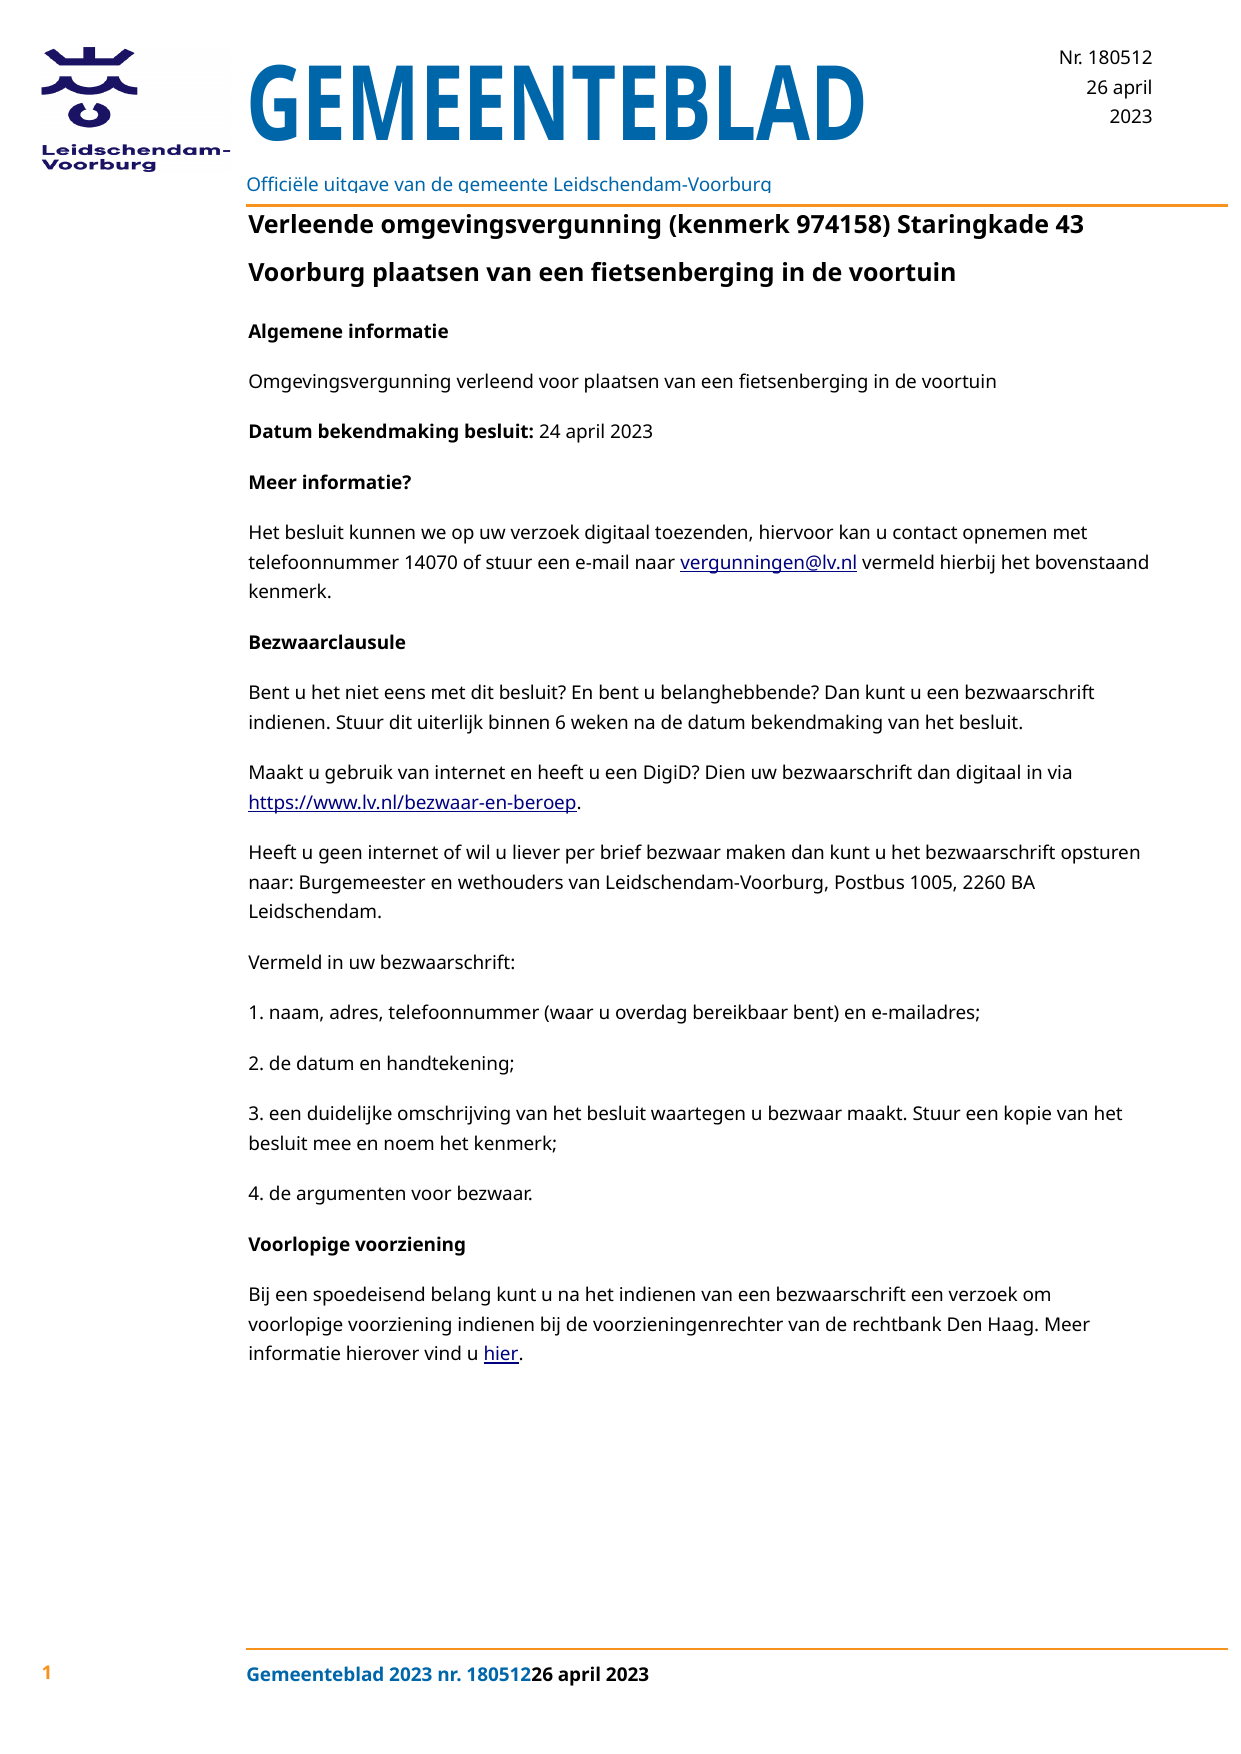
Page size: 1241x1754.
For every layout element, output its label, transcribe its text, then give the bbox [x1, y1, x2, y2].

text Bezwaarclausule [248, 629, 1152, 655]
text Bent u het niet eens met dit besluit? En bent u belanghebbende? Dan kunt u een bezwaarschrift indienen. Stuur dit uiterlijk binnen 6 weken na de datum bekendmaking van het besluit. [248, 679, 1152, 735]
picture [41, 47, 231, 172]
text Vermeld in uw bezwaarschrift: [248, 949, 1152, 975]
text Meer informatie? [248, 469, 1152, 495]
text Maakt u gebruik van internet en heeft u een DigiD? Dien uw bezwaarschrift dan digitaal in via https://www.lv.nl/bezwaar-en-beroep. [248, 759, 1152, 815]
text Het besluit kunnen we op uw verzoek digitaal toezenden, hiervoor kan u contact opnemen met telefoonnummer 14070 of stuur een e-mail naar vergunningen@lv.nl vermeld hierbij het bovenstaand kenmerk. [248, 519, 1152, 604]
text 4. de argumenten voor bezwaar. [248, 1180, 1152, 1206]
text 1. naam, adres, telefoonnummer (waar u overdag bereikbaar bent) en e-mailadres; [248, 999, 1152, 1025]
text Heeft u geen internet of wil u liever per brief bezwaar maken dan kunt u het bezwaarschrift opsturen naar: Burgemeester en wethouders van Leidschendam-Voorburg, Postbus 1005, 2260 BA Leidschendam. [248, 839, 1152, 924]
text Bij een spoedeisend belang kunt u na het indienen van een bezwaarschrift een verzoek om voorlopige voorziening indienen bij de voorzieningenrechter van de rechtbank Den Haag. Meer informatie hierover vind u hier. [248, 1281, 1152, 1366]
text 2. de datum en handtekening; [248, 1050, 1152, 1076]
text 3. een duidelijke omschrijving van het besluit waartegen u bezwaar maakt. Stuur een kopie van het besluit mee en noem het kenmerk; [248, 1100, 1152, 1156]
text Verleende omgevingsvergunning (kenmerk 974158) Staringkade 43 Voorburg plaatsen van een fietsenberging in de voortuin [248, 207, 1152, 288]
text Voorlopige voorziening [248, 1231, 1152, 1257]
text Algemene informatie [248, 318, 1152, 344]
text Omgevingsvergunning verleend voor plaatsen van een fietsenberging in de voortuin [248, 368, 1152, 394]
text Datum bekendmaking besluit: 24 april 2023 [248, 419, 1152, 444]
